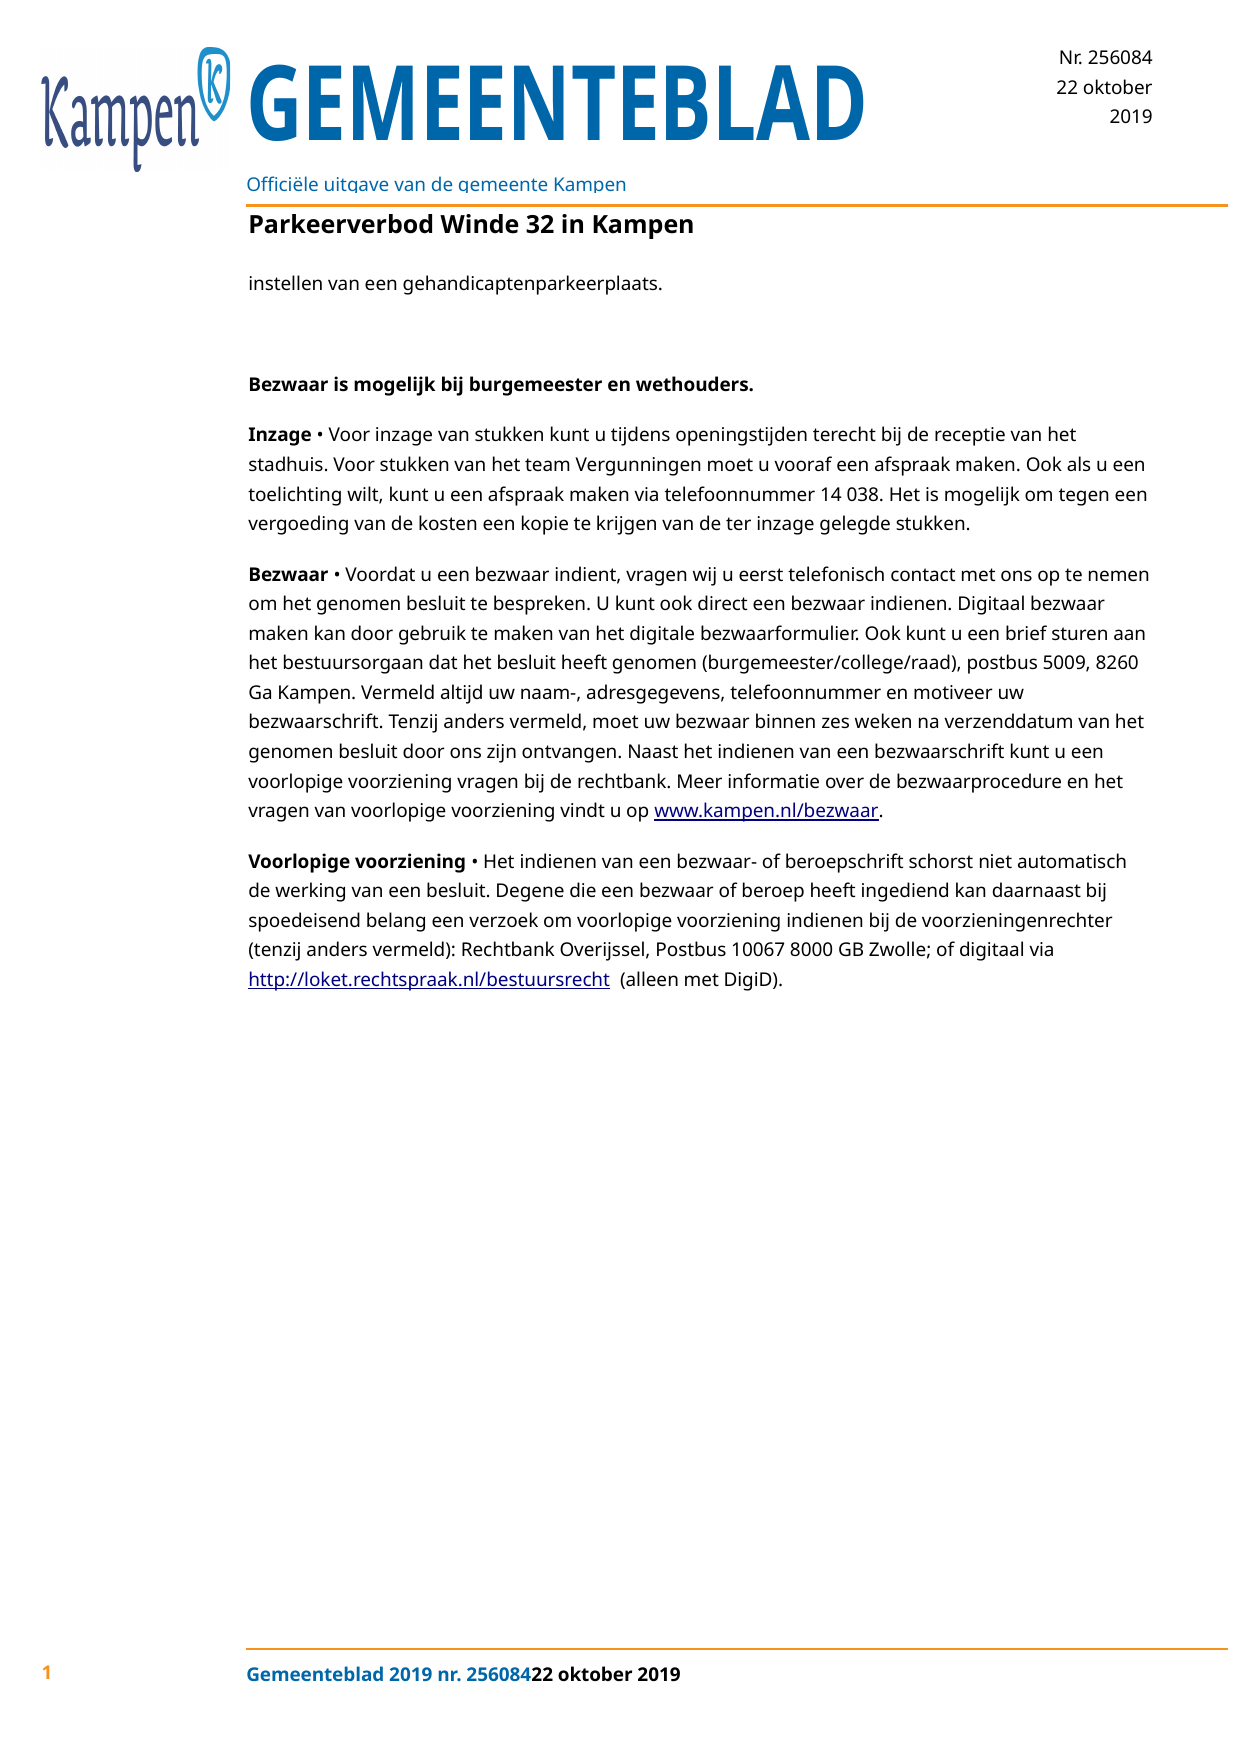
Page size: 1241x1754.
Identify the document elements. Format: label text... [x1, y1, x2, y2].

text Bezwaar • Voordat u een bezwaar indient, vragen wij u eerst telefonisch contact met ons op te nemen om het genomen besluit te bespreken. U kunt ook direct een bezwaar indienen. Digitaal bezwaar maken kan door gebruik te maken van het digitale bezwaarformulier. Ook kunt u een brief sturen aan het bestuursorgaan dat het besluit heeft genomen (burgemeester/college/raad), postbus 5009, 8260 Ga Kampen. Vermeld altijd uw naam-, adresgegevens, telefoonnummer en motiveer uw bezwaarschrift. Tenzij anders vermeld, moet uw bezwaar binnen zes weken na verzenddatum van het genomen besluit door ons zijn ontvangen. Naast het indienen van een bezwaarschrift kunt u een voorlopige voorziening vragen bij de rechtbank. Meer informatie over de bezwaarprocedure en het vragen van voorlopige voorziening vindt u op www.kampen.nl/bezwaar. [248, 561, 1152, 823]
text instellen van een gehandicaptenparkeerplaats. [248, 270, 1152, 296]
text Inzage • Voor inzage van stukken kunt u tijdens openingstijden terecht bij de receptie van het stadhuis. Voor stukken van het team Vergunningen moet u vooraf een afspraak maken. Ook als u een toelichting wilt, kunt u een afspraak maken via telefoonnummer 14 038. Het is mogelijk om tegen een vergoeding van de kosten een kopie te krijgen van de ter inzage gelegde stukken. [248, 422, 1152, 536]
picture [41, 47, 231, 172]
text Bezwaar is mogelijk bij burgemeester en wethouders. [248, 371, 1152, 397]
text Parkeerverbod Winde 32 in Kampen [248, 207, 1152, 241]
text Voorlopige voorziening • Het indienen van een bezwaar- of beroepschrift schorst niet automatisch de werking van een besluit. Degene die een bezwaar of beroep heeft ingediend kan daarnaast bij spoedeisend belang een verzoek om voorlopige voorziening indienen bij de voorzieningenrechter (tenzij anders vermeld): Rechtbank Overijssel, Postbus 10067 8000 GB Zwolle; of digitaal via http://loket.rechtspraak.nl/bestuursrecht (alleen met DigiD). [248, 848, 1152, 992]
